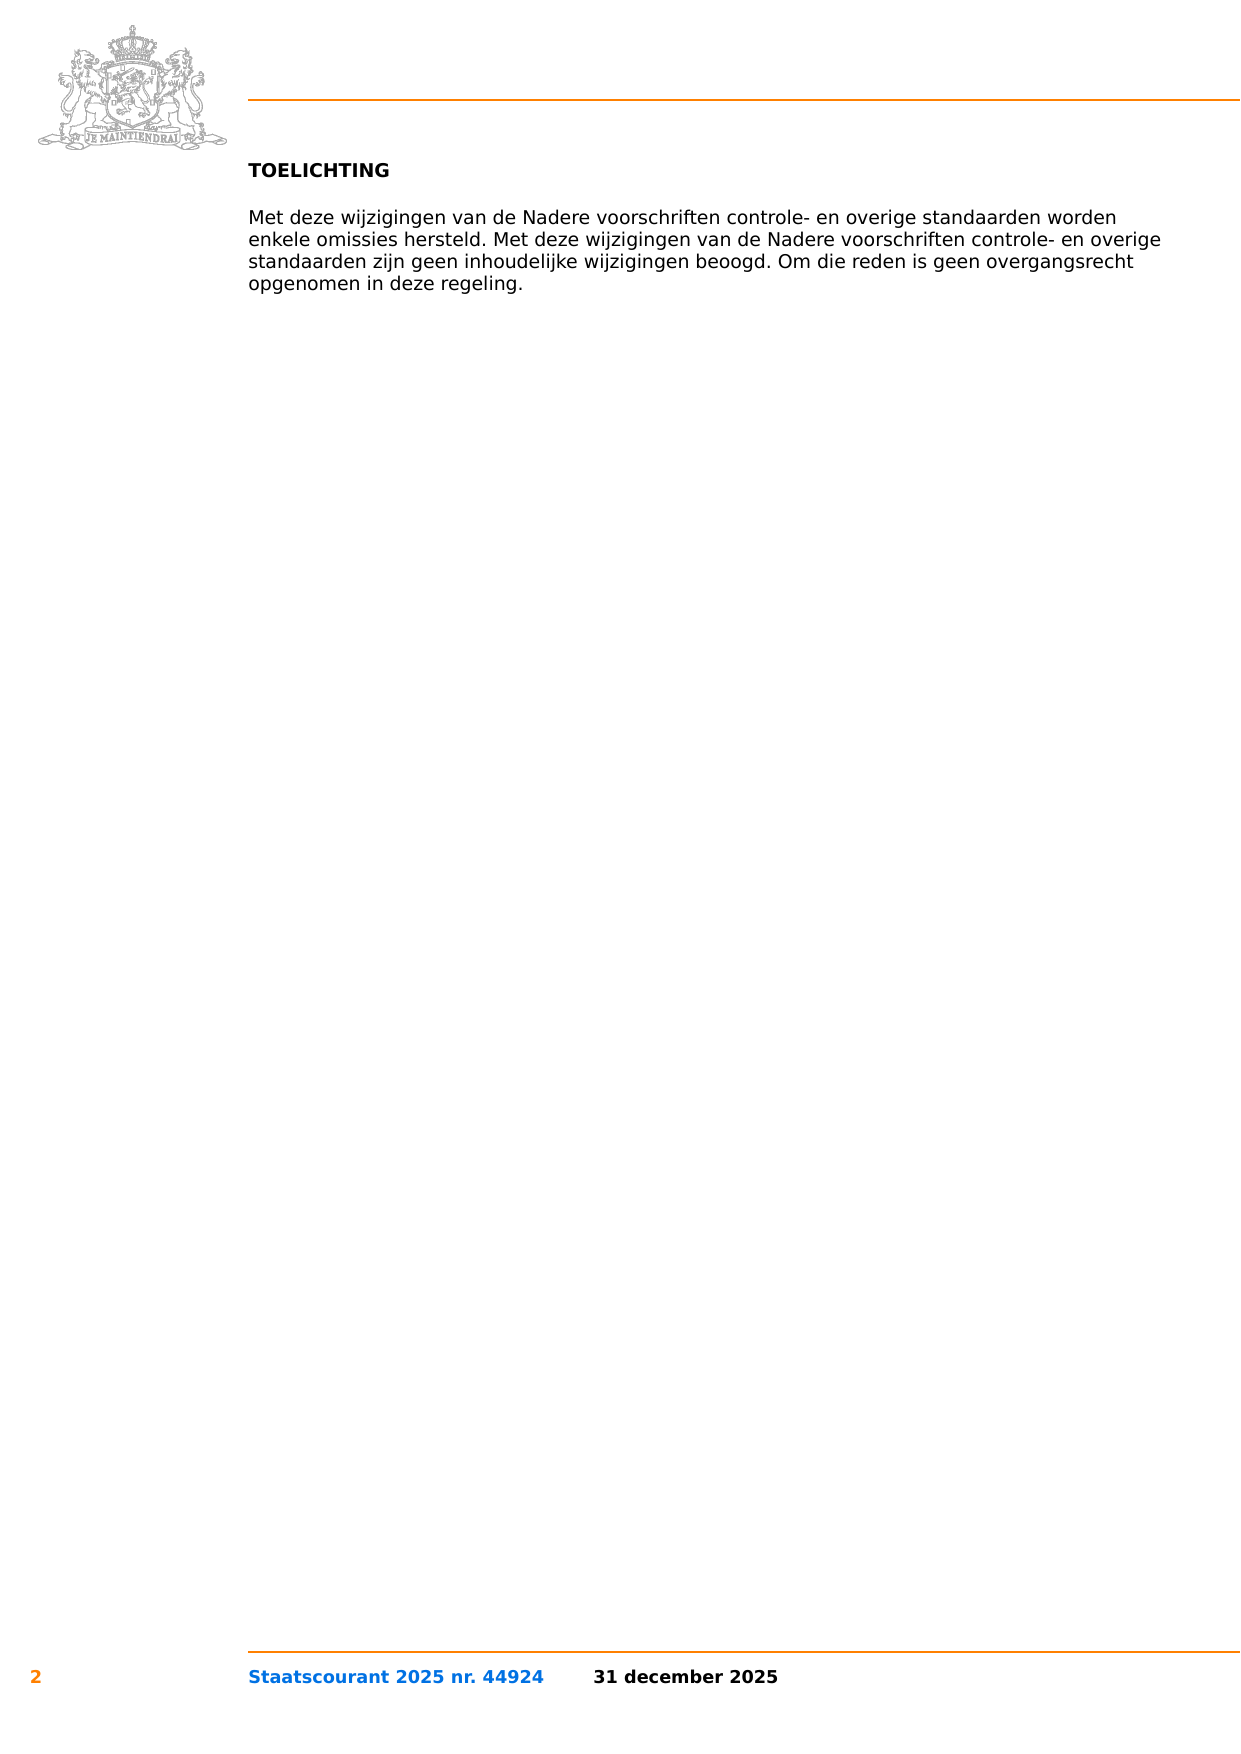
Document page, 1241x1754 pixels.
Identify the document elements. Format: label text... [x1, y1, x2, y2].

subtitle TOELICHTING [248, 160, 1163, 182]
picture [38, 25, 227, 150]
text Met deze wijzigingen van de Nadere voorschriften controle- en overige standaarden worden enkele omissies hersteld. Met deze wijzigingen van de Nadere voorschriften controle- en overige standaarden zijn geen inhoudelijke wijzigingen beoogd. Om die reden is geen overgangsrecht opgenomen in deze regeling. [248, 207, 1163, 295]
